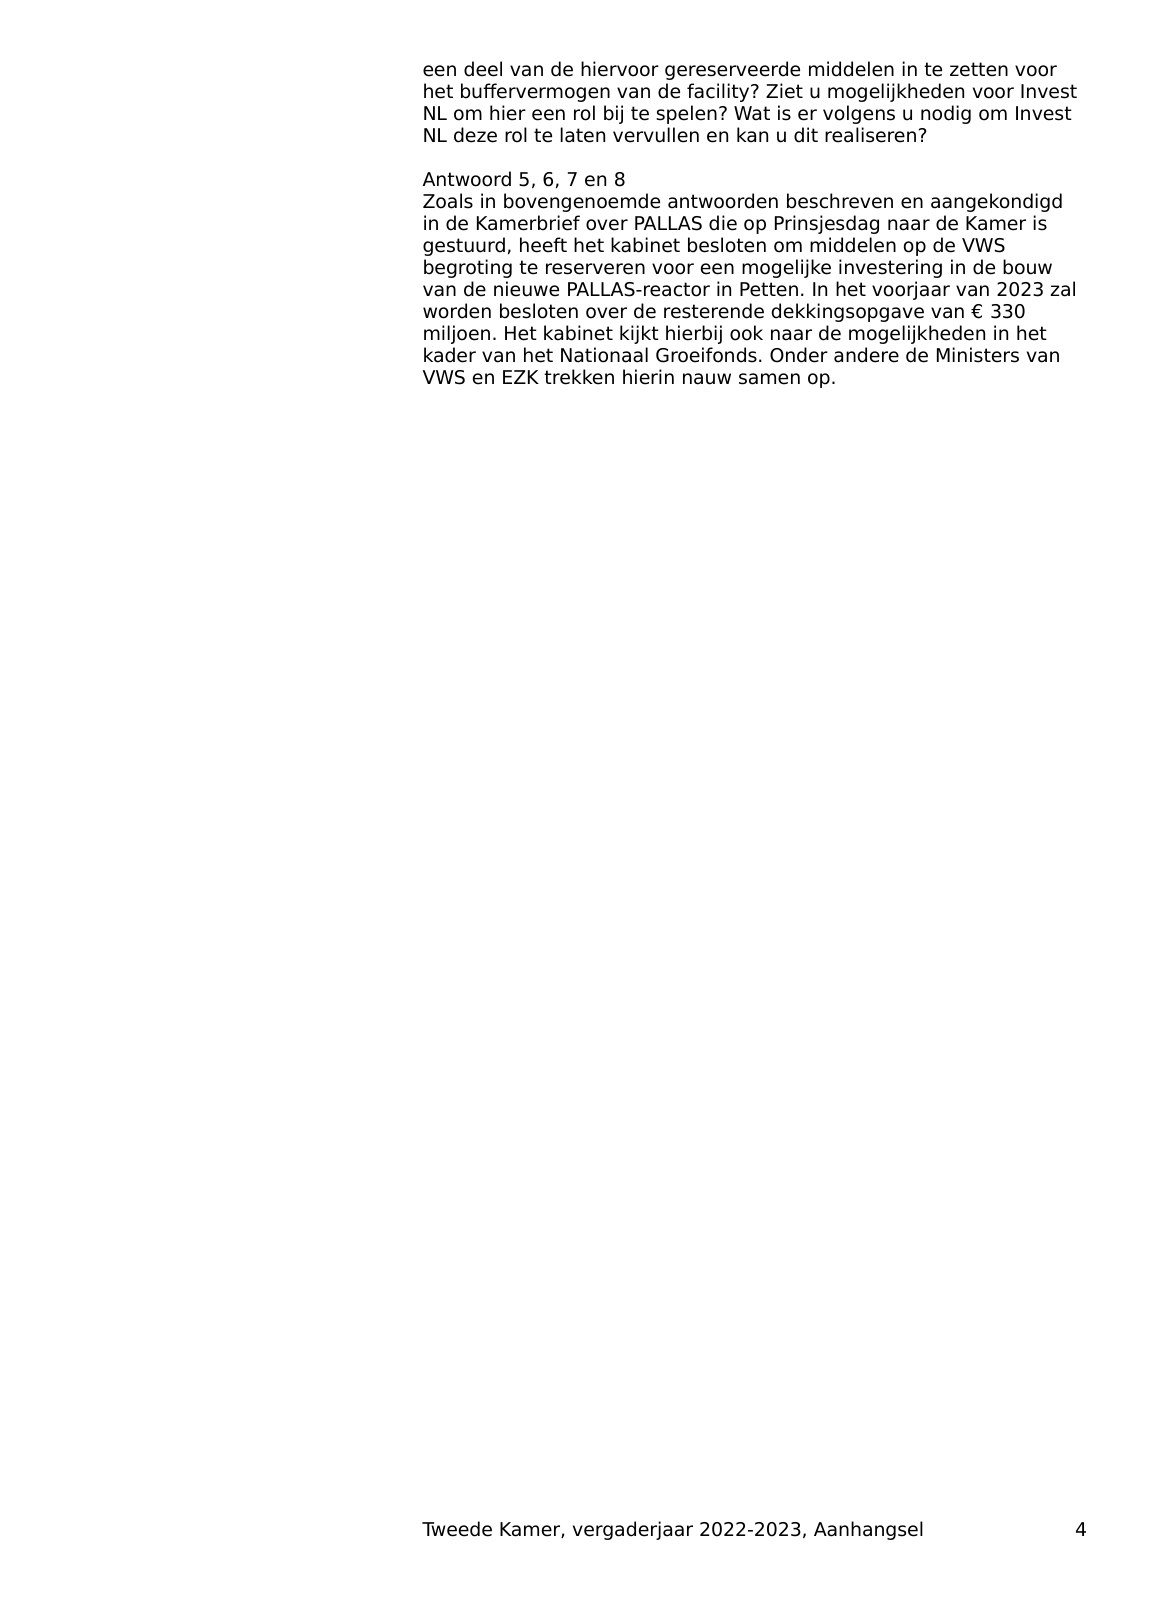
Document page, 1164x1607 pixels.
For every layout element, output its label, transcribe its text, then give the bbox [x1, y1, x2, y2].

text Antwoord 5, 6, 7 en 8 [422, 169, 1087, 191]
text een deel van de hiervoor gereserveerde middelen in te zetten voor het buffervermogen van de facility? Ziet u mogelijkheden voor Invest NL om hier een rol bij te spelen? Wat is er volgens u nodig om Invest NL deze rol te laten vervullen en kan u dit realiseren? [422, 59, 1087, 147]
text Zoals in bovengenoemde antwoorden beschreven en aangekondigd in de Kamerbrief over PALLAS die op Prinsjesdag naar de Kamer is gestuurd, heeft het kabinet besloten om middelen op de VWS begroting te reserveren voor een mogelijke investering in de bouw van de nieuwe PALLAS-reactor in Petten. In het voorjaar van 2023 zal worden besloten over de resterende dekkingsopgave van € 330 miljoen. Het kabinet kijkt hierbij ook naar de mogelijkheden in het kader van het Nationaal Groeifonds. Onder andere de Ministers van VWS en EZK trekken hierin nauw samen op. [422, 191, 1087, 389]
